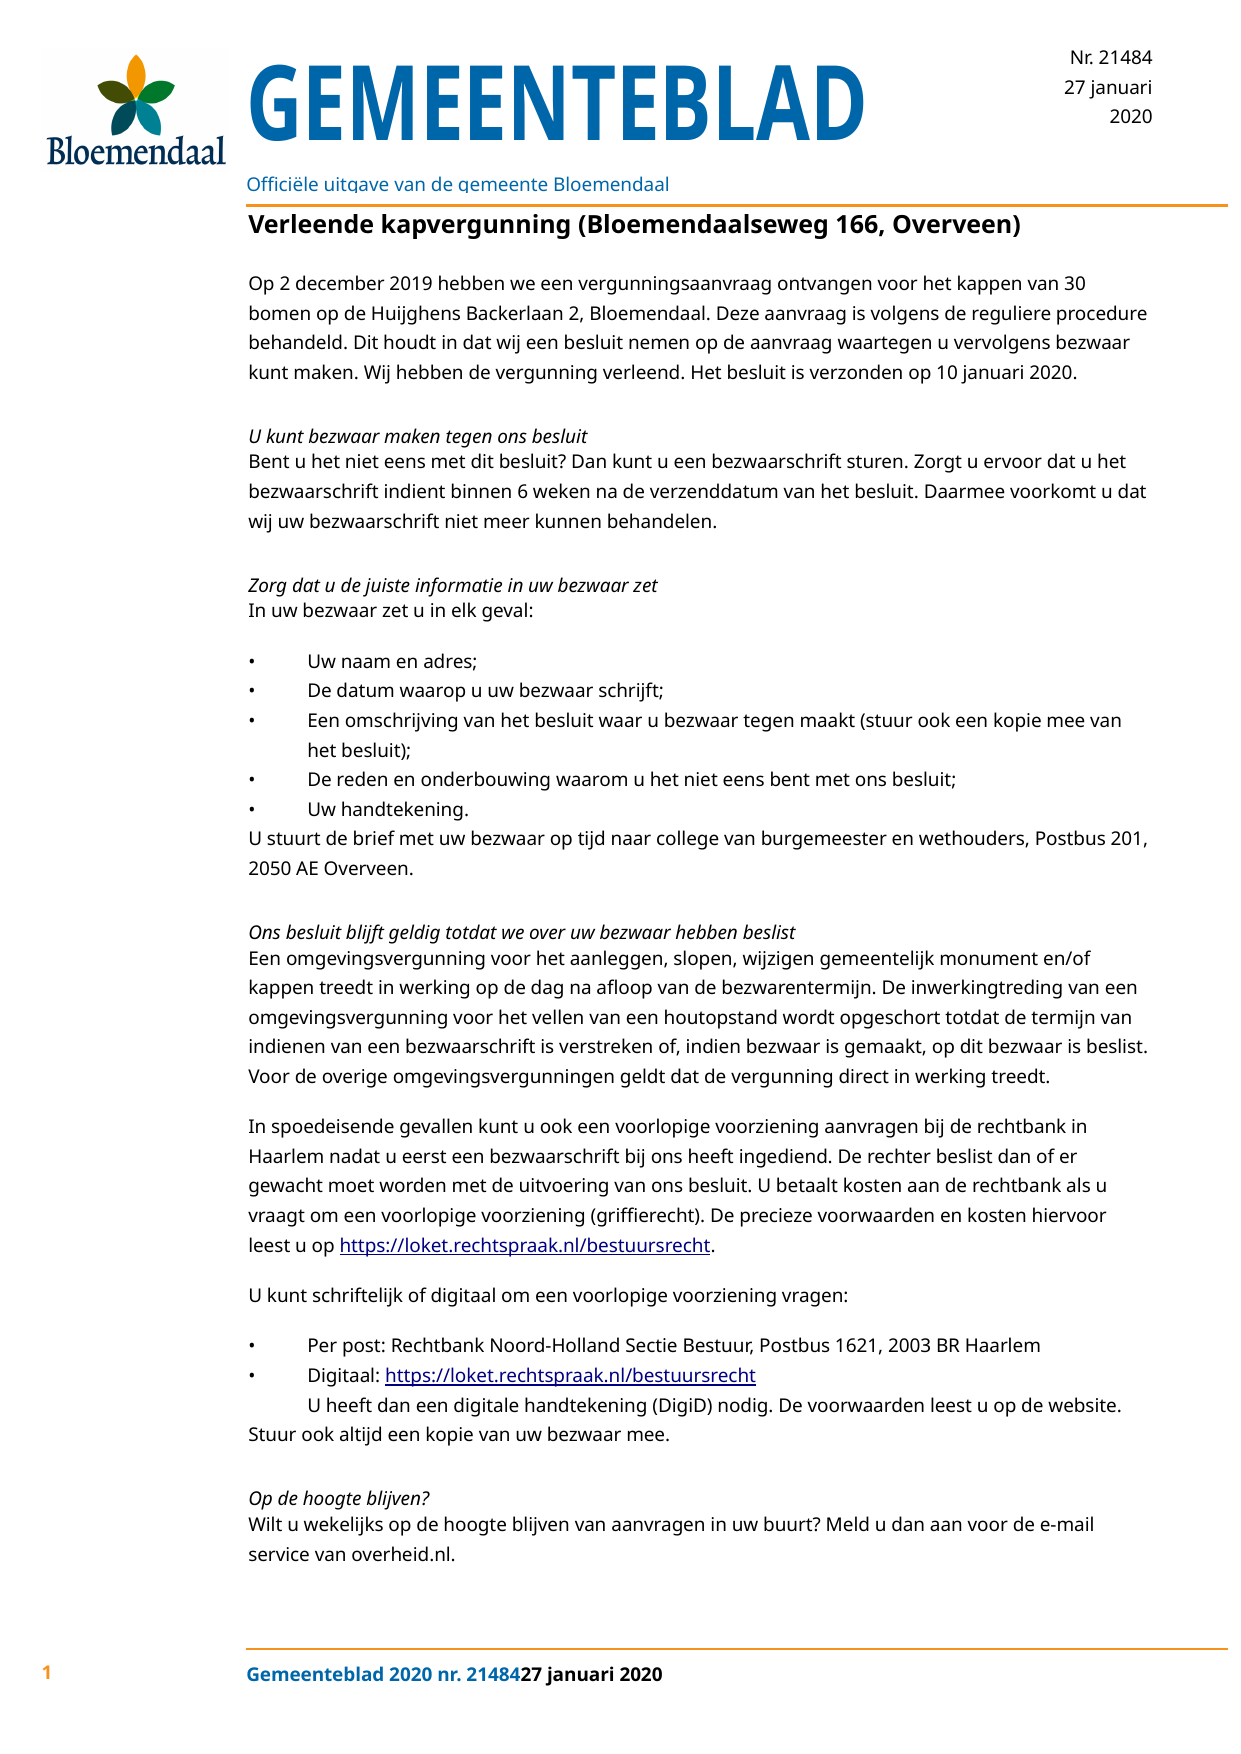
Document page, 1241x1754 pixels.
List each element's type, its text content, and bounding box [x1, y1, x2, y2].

list Per post: Rechtbank Noord-Holland Sectie Bestuur, Postbus 1621, 2003 BR Haarlem [248, 1333, 1152, 1358]
text Ons besluit blijft geldig totdat we over uw bezwaar hebben beslist [248, 919, 1152, 945]
text Zorg dat u de juiste informatie in uw bezwaar zet [248, 572, 1152, 598]
list Uw handtekening. [248, 796, 1152, 822]
picture [41, 47, 231, 172]
list U heeft dan een digitale handtekening (DigiD) nodig. De voorwaarden leest u op de website. [248, 1392, 1152, 1418]
list Een omschrijving van het besluit waar u bezwaar tegen maakt (stuur ook een kopie mee van het besluit); [248, 707, 1152, 762]
list De datum waarop u uw bezwaar schrijft; [248, 678, 1152, 703]
text U kunt bezwaar maken tegen ons besluit [248, 423, 1152, 449]
list De reden en onderbouwing waarom u het niet eens bent met ons besluit; [248, 766, 1152, 792]
text Stuur ook altijd een kopie van uw bezwaar mee. [248, 1421, 1152, 1447]
text Bent u het niet eens met dit besluit? Dan kunt u een bezwaarschrift sturen. Zorgt u ervoor dat u het bezwaarschrift indient binnen 6 weken na de verzenddatum van het besluit. Daarmee voorkomt u dat wij uw bezwaarschrift niet meer kunnen behandelen. [248, 449, 1152, 534]
text Een omgevingsvergunning voor het aanleggen, slopen, wijzigen gemeentelijk monument en/of kappen treedt in werking op de dag na afloop van de bezwarentermijn. De inwerkingtreding van een omgevingsvergunning voor het vellen van een houtopstand wordt opgeschort totdat de termijn van indienen van een bezwaarschrift is verstreken of, indien bezwaar is gemaakt, op dit bezwaar is beslist. Voor de overige omgevingsvergunningen geldt dat de vergunning direct in werking treedt. [248, 945, 1152, 1089]
text Op 2 december 2019 hebben we een vergunningsaanvraag ontvangen voor het kappen van 30 bomen op de Huijghens Backerlaan 2, Bloemendaal. Deze aanvraag is volgens de reguliere procedure behandeld. Dit houdt in dat wij een besluit nemen op de aanvraag waartegen u vervolgens bezwaar kunt maken. Wij hebben de vergunning verleend. Het besluit is verzonden op 10 januari 2020. [248, 270, 1152, 385]
text Verleende kapvergunning (Bloemendaalseweg 166, Overveen) [248, 207, 1152, 241]
text In uw bezwaar zet u in elk geval: [248, 598, 1152, 623]
text Wilt u wekelijks op de hoogte blijven van aanvragen in uw buurt? Meld u dan aan voor de e-mail service van overheid.nl. [248, 1511, 1152, 1566]
text Op de hoogte blijven? [248, 1485, 1152, 1511]
list Digitaal: https://loket.rechtspraak.nl/bestuursrecht [248, 1362, 1152, 1388]
text In spoedeisende gevallen kunt u ook een voorlopige voorziening aanvragen bij de rechtbank in Haarlem nadat u eerst een bezwaarschrift bij ons heeft ingediend. De rechter beslist dan of er gewacht moet worden met de uitvoering van ons besluit. U betaalt kosten aan de rechtbank als u vraagt om een voorlopige voorziening (griffierecht). De precieze voorwaarden en kosten hiervoor leest u op https://loket.rechtspraak.nl/bestuursrecht. [248, 1113, 1152, 1258]
list Uw naam en adres; [248, 648, 1152, 674]
text U stuurt de brief met uw bezwaar op tijd naar college van burgemeester en wethouders, Postbus 201, 2050 AE Overveen. [248, 826, 1152, 881]
text U kunt schriftelijk of digitaal om een voorlopige voorziening vragen: [248, 1282, 1152, 1308]
